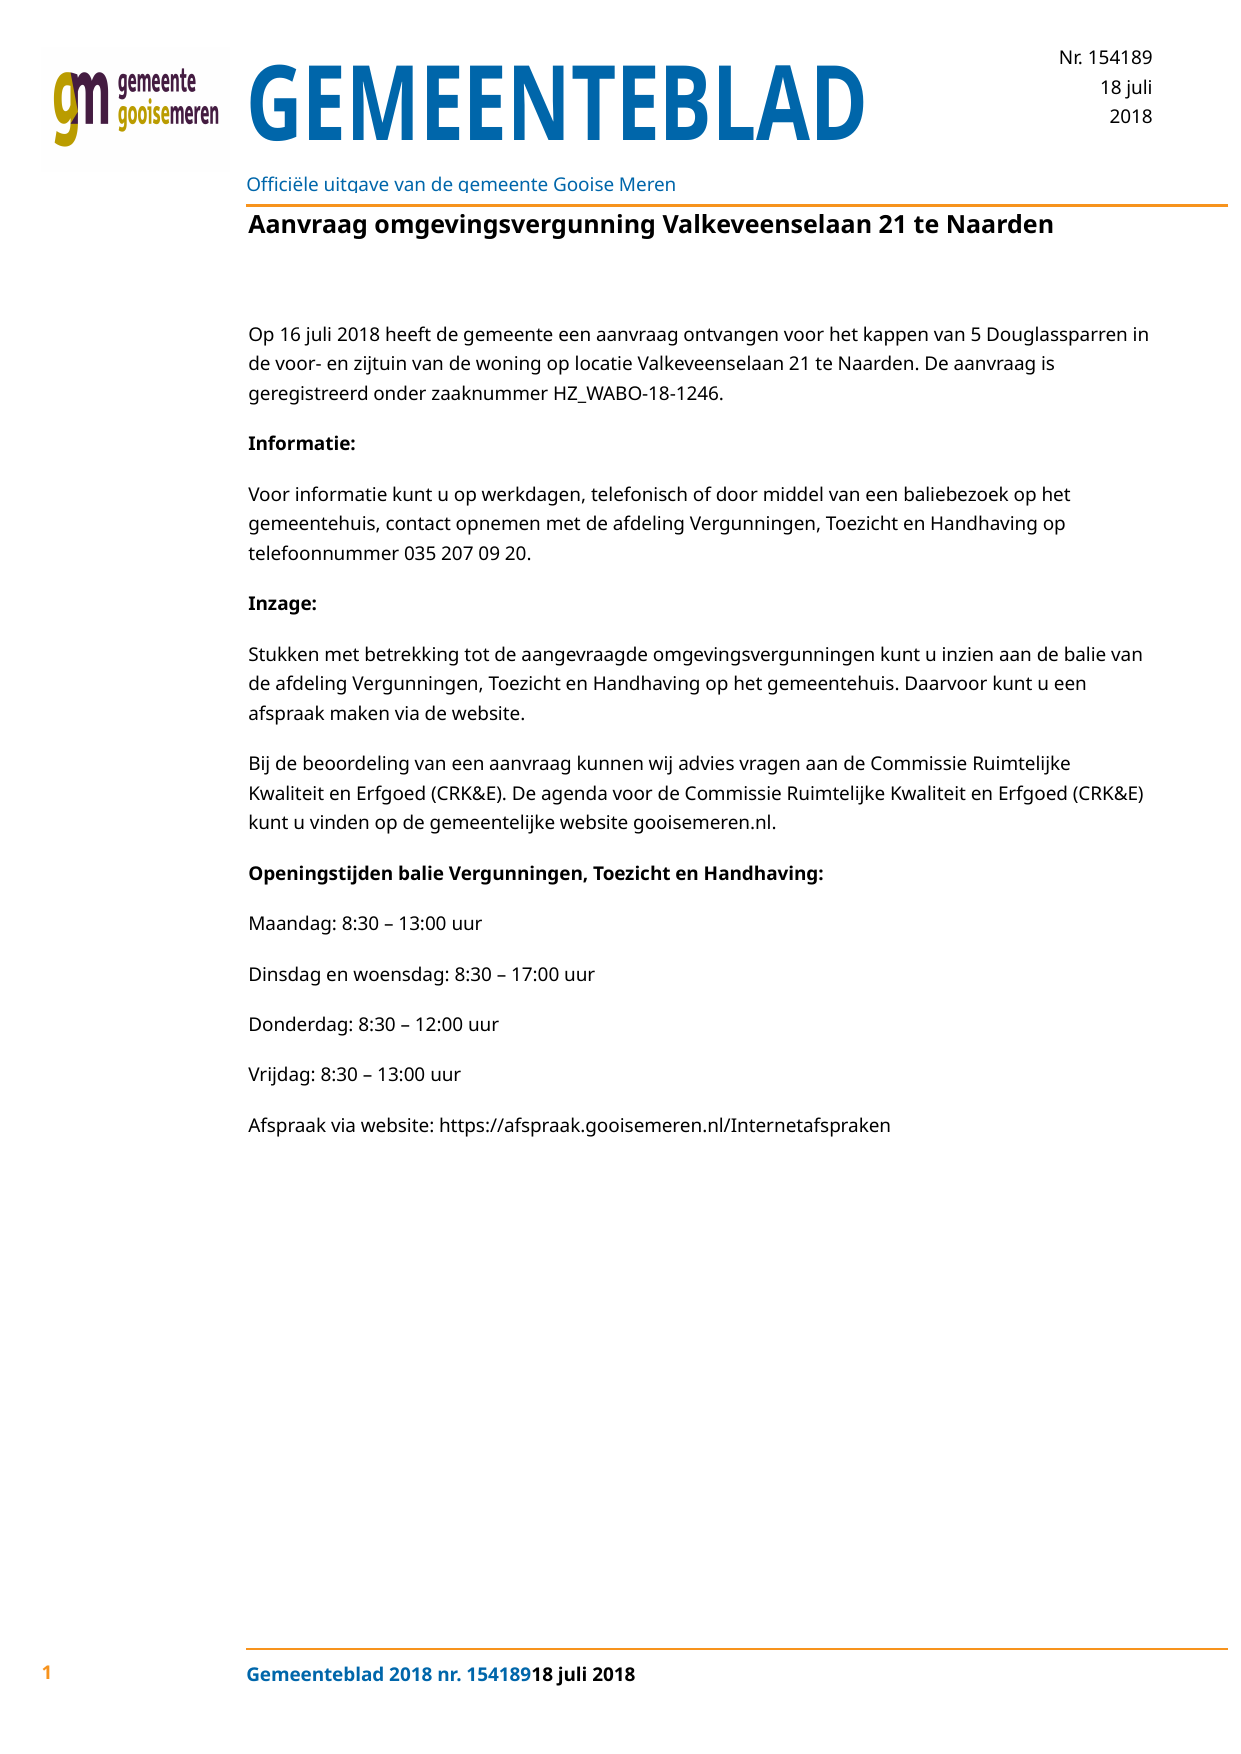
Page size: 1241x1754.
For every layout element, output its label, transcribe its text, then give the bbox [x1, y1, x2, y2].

text Maandag: 8:30 – 13:00 uur [248, 910, 1152, 936]
picture [41, 47, 231, 172]
text Inzage: [248, 590, 1152, 616]
text Voor informatie kunt u op werkdagen, telefonisch of door middel van een baliebezoek op het gemeentehuis, contact opnemen met de afdeling Vergunningen, Toezicht en Handhaving op telefoonnummer 035 207 09 20. [248, 481, 1152, 566]
text Stukken met betrekking tot de aangevraagde omgevingsvergunningen kunt u inzien aan de balie van de afdeling Vergunningen, Toezicht en Handhaving op het gemeentehuis. Daarvoor kunt u een afspraak maken via de website. [248, 641, 1152, 726]
text Openingstijden balie Vergunningen, Toezicht en Handhaving: [248, 860, 1152, 886]
text Donderdag: 8:30 – 12:00 uur [248, 1011, 1152, 1037]
text Aanvraag omgevingsvergunning Valkeveenselaan 21 te Naarden [248, 207, 1152, 241]
text Vrijdag: 8:30 – 13:00 uur [248, 1062, 1152, 1087]
text Dinsdag en woensdag: 8:30 – 17:00 uur [248, 961, 1152, 986]
text Bij de beoordeling van een aanvraag kunnen wij advies vragen aan de Commissie Ruimtelijke Kwaliteit en Erfgoed (CRK&E). De agenda voor de Commissie Ruimtelijke Kwaliteit en Erfgoed (CRK&E) kunt u vinden op de gemeentelijke website gooisemeren.nl. [248, 750, 1152, 835]
text Afspraak via website: https://afspraak.gooisemeren.nl/Internetafspraken [248, 1112, 1152, 1138]
text Informatie: [248, 430, 1152, 456]
text Op 16 juli 2018 heeft de gemeente een aanvraag ontvangen voor het kappen van 5 Douglassparren in de voor- en zijtuin van de woning op locatie Valkeveenselaan 21 te Naarden. De aanvraag is geregistreerd onder zaaknummer HZ_WABO-18-1246. [248, 321, 1152, 406]
